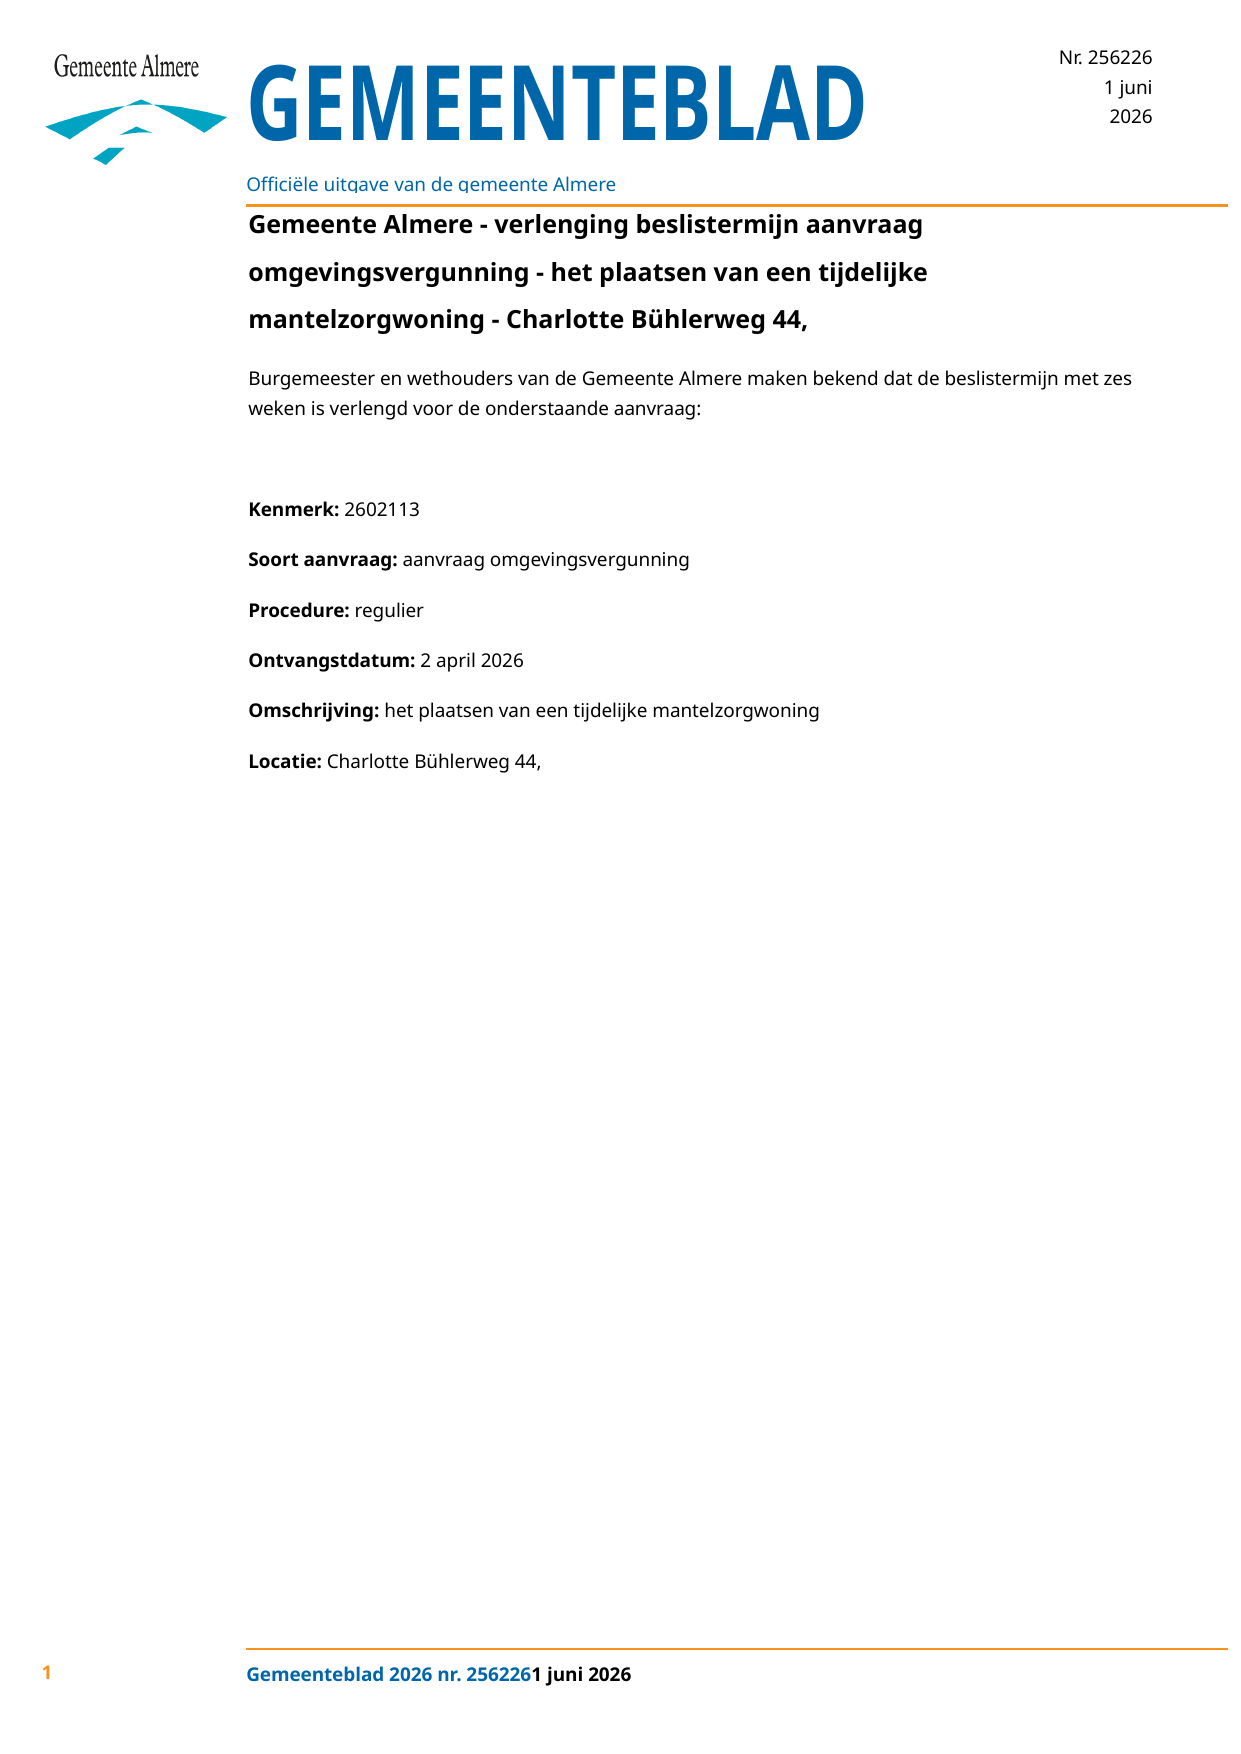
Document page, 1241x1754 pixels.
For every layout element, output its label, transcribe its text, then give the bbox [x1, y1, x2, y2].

text Procedure: regulier [248, 597, 1152, 622]
text Omschrijving: het plaatsen van een tijdelijke mantelzorgwoning [248, 698, 1152, 723]
text Burgemeester en wethouders van de Gemeente Almere maken bekend dat de beslistermijn met zes weken is verlengd voor de onderstaande aanvraag: [248, 366, 1152, 421]
picture [41, 47, 231, 172]
text Locatie: Charlotte Bühlerweg 44, [248, 748, 1152, 774]
text Gemeente Almere - verlenging beslistermijn aanvraag omgevingsvergunning - het plaatsen van een tijdelijke mantelzorgwoning - Charlotte Bühlerweg 44, [248, 207, 1152, 336]
text Soort aanvraag: aanvraag omgevingsvergunning [248, 546, 1152, 572]
text Ontvangstdatum: 2 april 2026 [248, 647, 1152, 673]
text Kenmerk: 2602113 [248, 496, 1152, 522]
